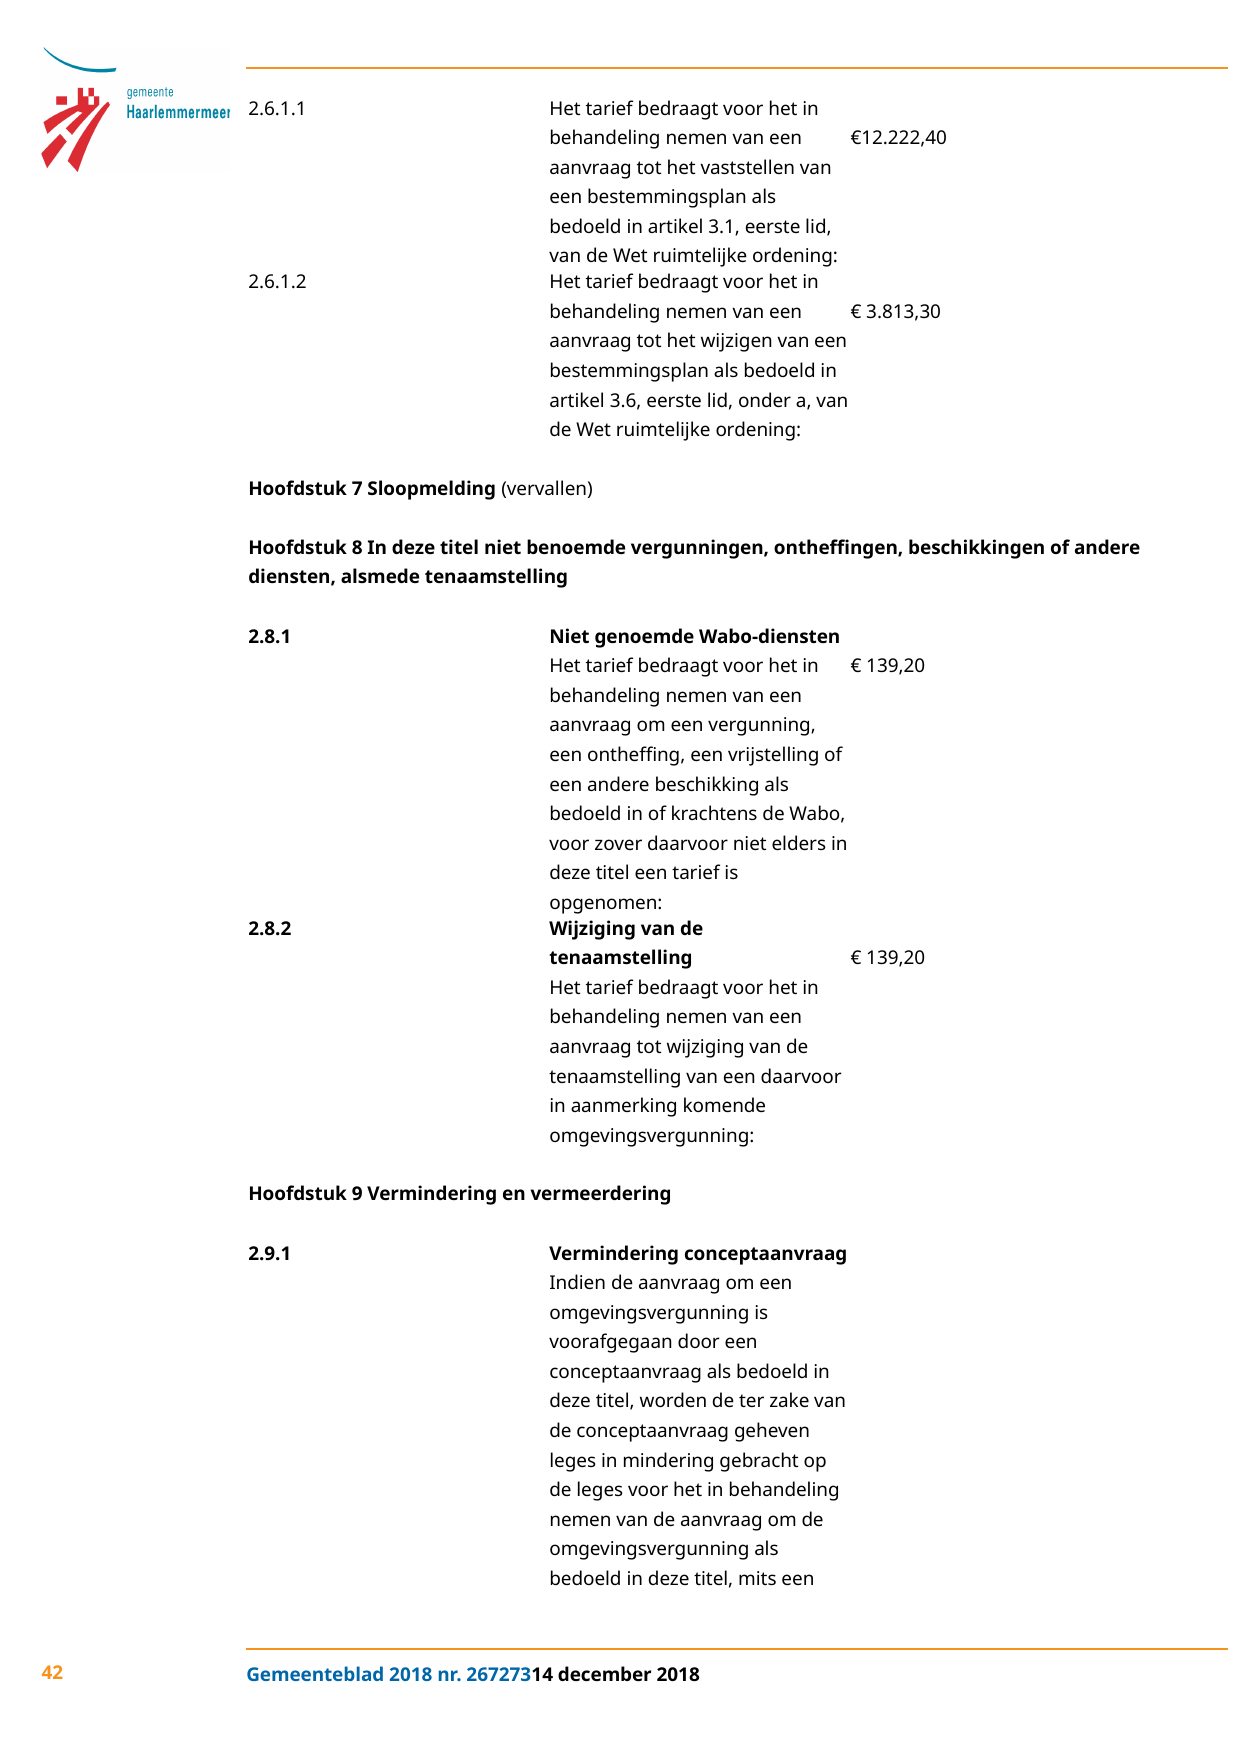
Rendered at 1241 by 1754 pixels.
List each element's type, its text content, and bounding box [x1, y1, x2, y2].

table_cell € 139,20 [850, 915, 1152, 1148]
picture [41, 47, 231, 172]
table_cell € 3.813,30 [850, 269, 1152, 442]
table_cell 2.6.1.2 [248, 269, 549, 442]
table_cell 2.8.2 [248, 915, 549, 1148]
table_cell Het tarief bedraagt voor het in behandeling nemen van een aanvraag tot het vaststellen van een bestemmingsplan als bedoeld in artikel 3.1, eerste lid, van de Wet ruimtelijke ordening: [549, 95, 850, 268]
table_header € 139,20 [850, 623, 1152, 915]
table_header 2.9.1 [248, 1240, 549, 1591]
table_cell 2.6.1.1 [248, 95, 549, 268]
table_header Vermindering conceptaanvraag Indien de aanvraag om een omgevingsvergunning is voorafgegaan door een conceptaanvraag als bedoeld in deze titel, worden de ter zake van de conceptaanvraag geheven leges in mindering gebracht op de leges voor het in behandeling nemen van de aanvraag om de omgevingsvergunning als bedoeld in deze titel, mits een [549, 1240, 850, 1591]
table_header Niet genoemde Wabo-diensten Het tarief bedraagt voor het in behandeling nemen van een aanvraag om een vergunning, een ontheffing, een vrijstelling of een andere beschikking als bedoeld in of krachtens de Wabo, voor zover daarvoor niet elders in deze titel een tarief is opgenomen: [549, 623, 850, 915]
table_header [850, 1240, 1152, 1591]
text Hoofdstuk 7 Sloopmelding (vervallen) [248, 475, 1152, 501]
table_cell Wijziging van de tenaamstelling Het tarief bedraagt voor het in behandeling nemen van een aanvraag tot wijziging van de tenaamstelling van een daarvoor in aanmerking komende omgevingsvergunning: [549, 915, 850, 1148]
table_cell Het tarief bedraagt voor het in behandeling nemen van een aanvraag tot het wijzigen van een bestemmingsplan als bedoeld in artikel 3.6, eerste lid, onder a, van de Wet ruimtelijke ordening: [549, 269, 850, 442]
table_header 2.8.1 [248, 623, 549, 915]
table_cell €12.222,40 [850, 95, 1152, 268]
text Hoofdstuk 9 Vermindering en vermeerdering [248, 1181, 1152, 1206]
text Hoofdstuk 8 In deze titel niet benoemde vergunningen, ontheffingen, beschikkingen of andere diensten, alsmede tenaamstelling [248, 534, 1152, 589]
